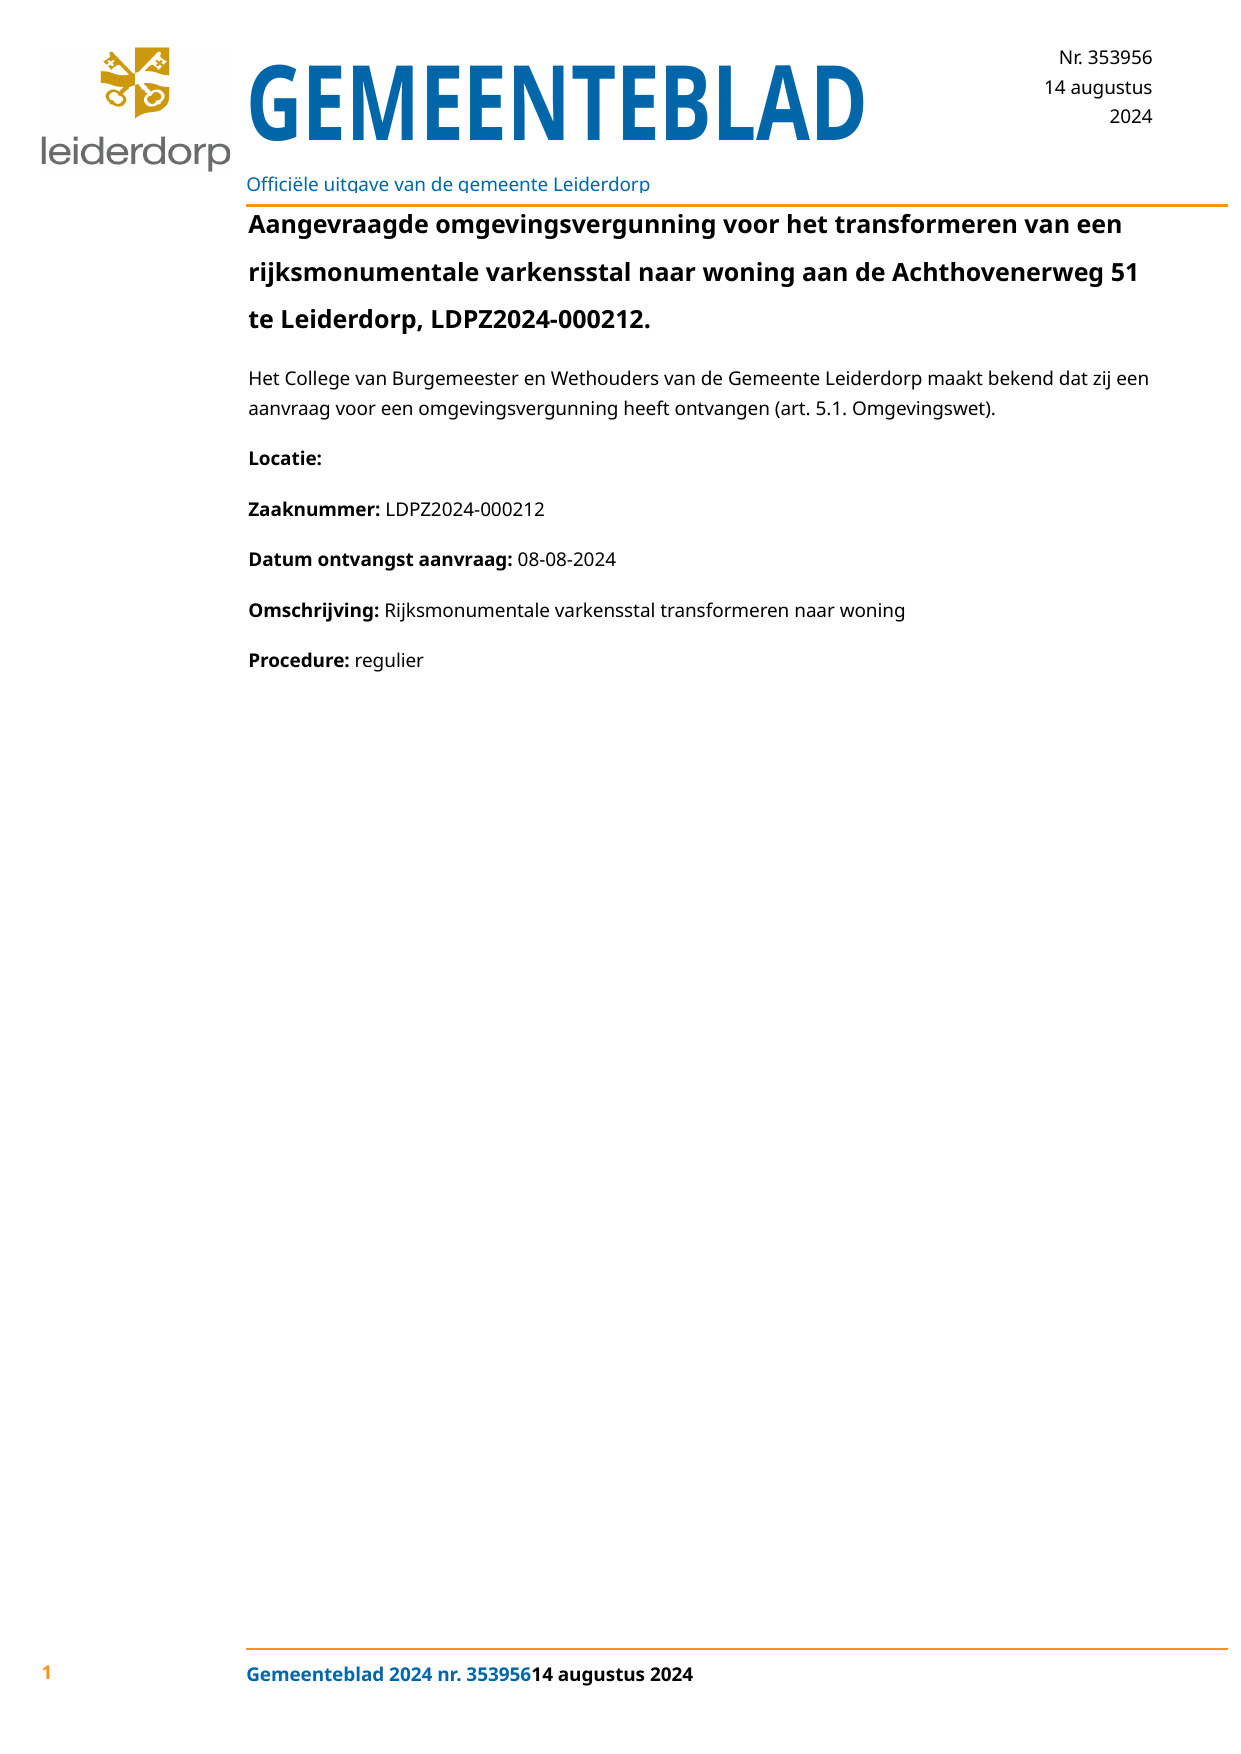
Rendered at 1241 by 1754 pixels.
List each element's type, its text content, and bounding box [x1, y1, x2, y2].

picture [41, 47, 231, 172]
text Locatie: [248, 446, 1152, 471]
text Omschrijving: Rijksmonumentale varkensstal transformeren naar woning [248, 597, 1152, 622]
text Het College van Burgemeester en Wethouders van de Gemeente Leiderdorp maakt bekend dat zij een aanvraag voor een omgevingsvergunning heeft ontvangen (art. 5.1. Omgevingswet). [248, 366, 1152, 421]
text Zaaknummer: LDPZ2024-000212 [248, 496, 1152, 522]
text Procedure: regulier [248, 647, 1152, 673]
text Datum ontvangst aanvraag: 08-08-2024 [248, 546, 1152, 572]
text Aangevraagde omgevingsvergunning voor het transformeren van een rijksmonumentale varkensstal naar woning aan de Achthovenerweg 51 te Leiderdorp, LDPZ2024-000212. [248, 207, 1152, 336]
